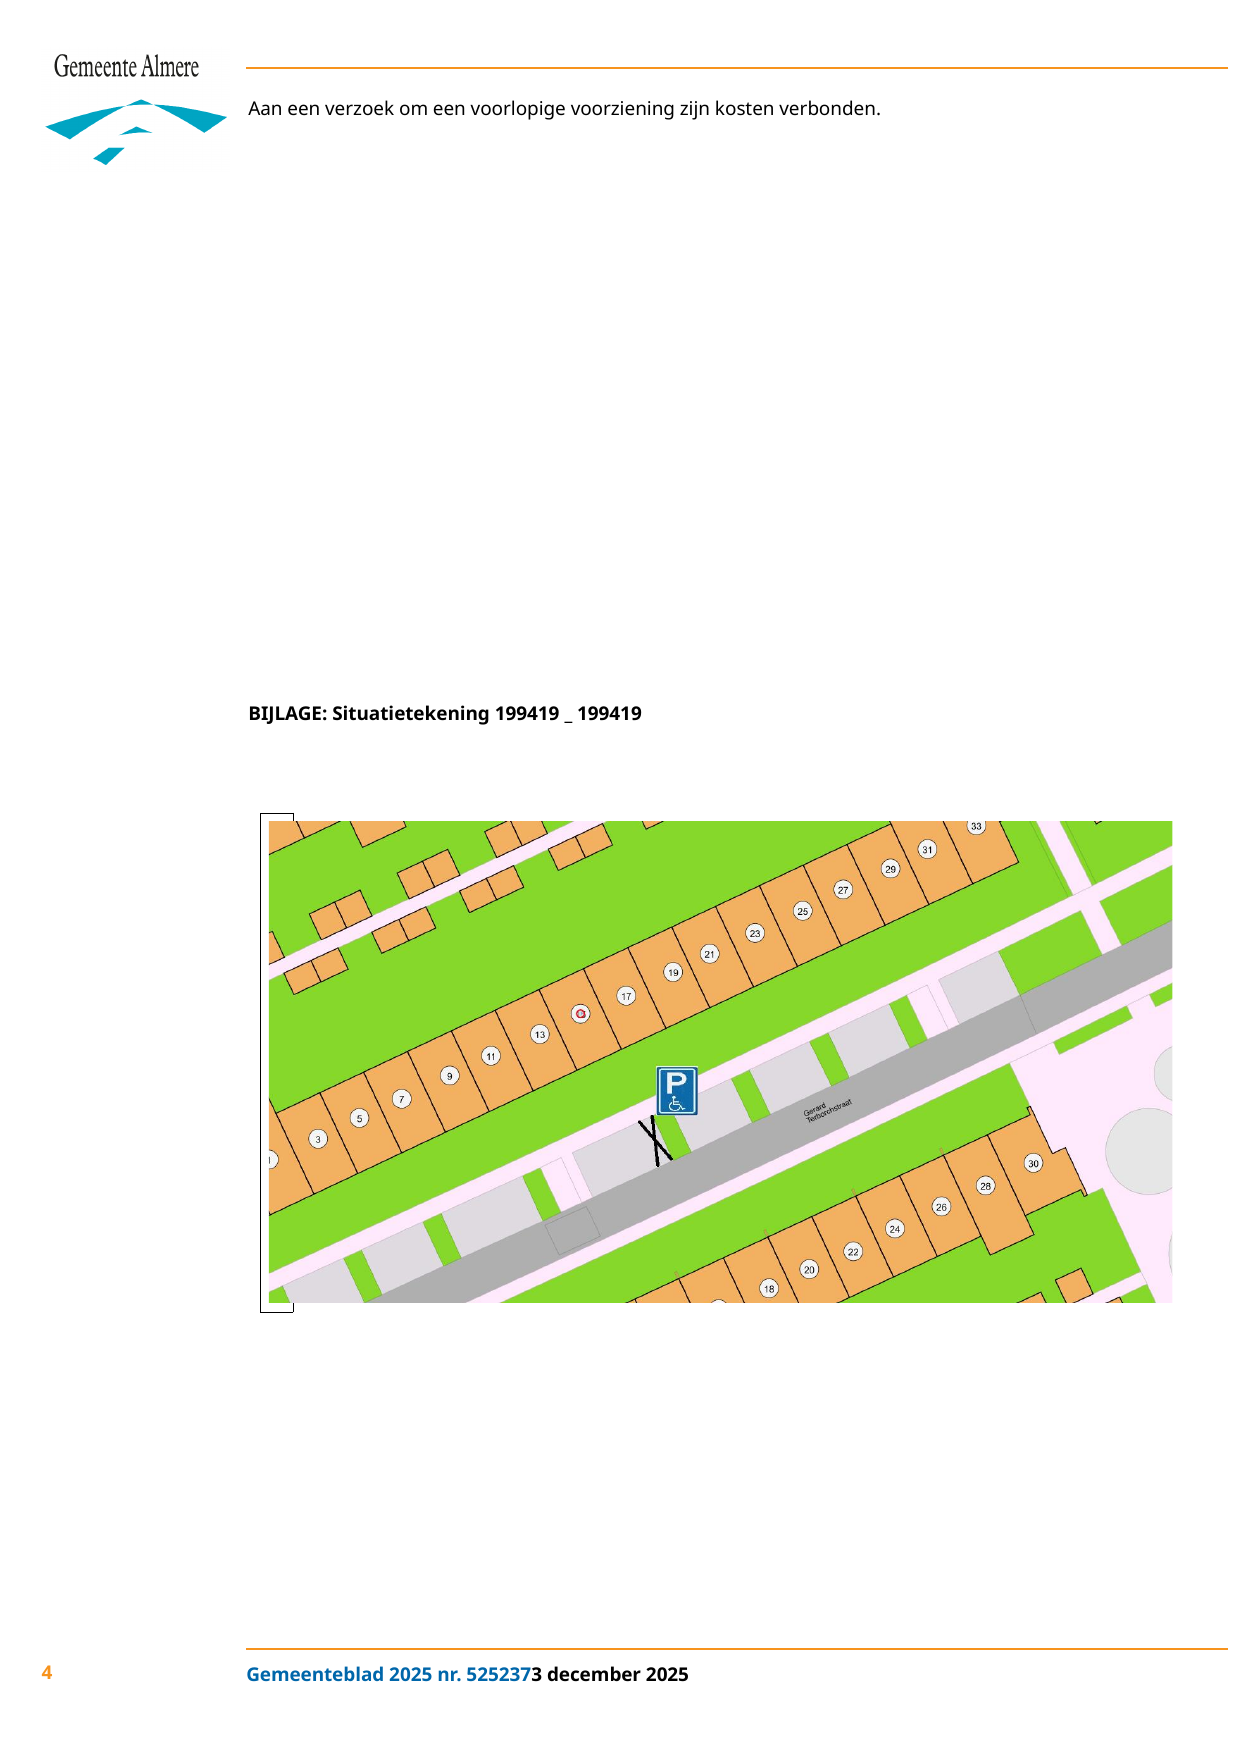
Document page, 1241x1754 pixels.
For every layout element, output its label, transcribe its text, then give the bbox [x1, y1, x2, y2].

picture [41, 47, 231, 172]
text Aan een verzoek om een voorlopige voorziening zijn kosten verbonden. [248, 95, 1152, 121]
text BIJLAGE: Situatietekening 199419 _ 199419 [248, 700, 1152, 726]
picture [268, 821, 1173, 1303]
